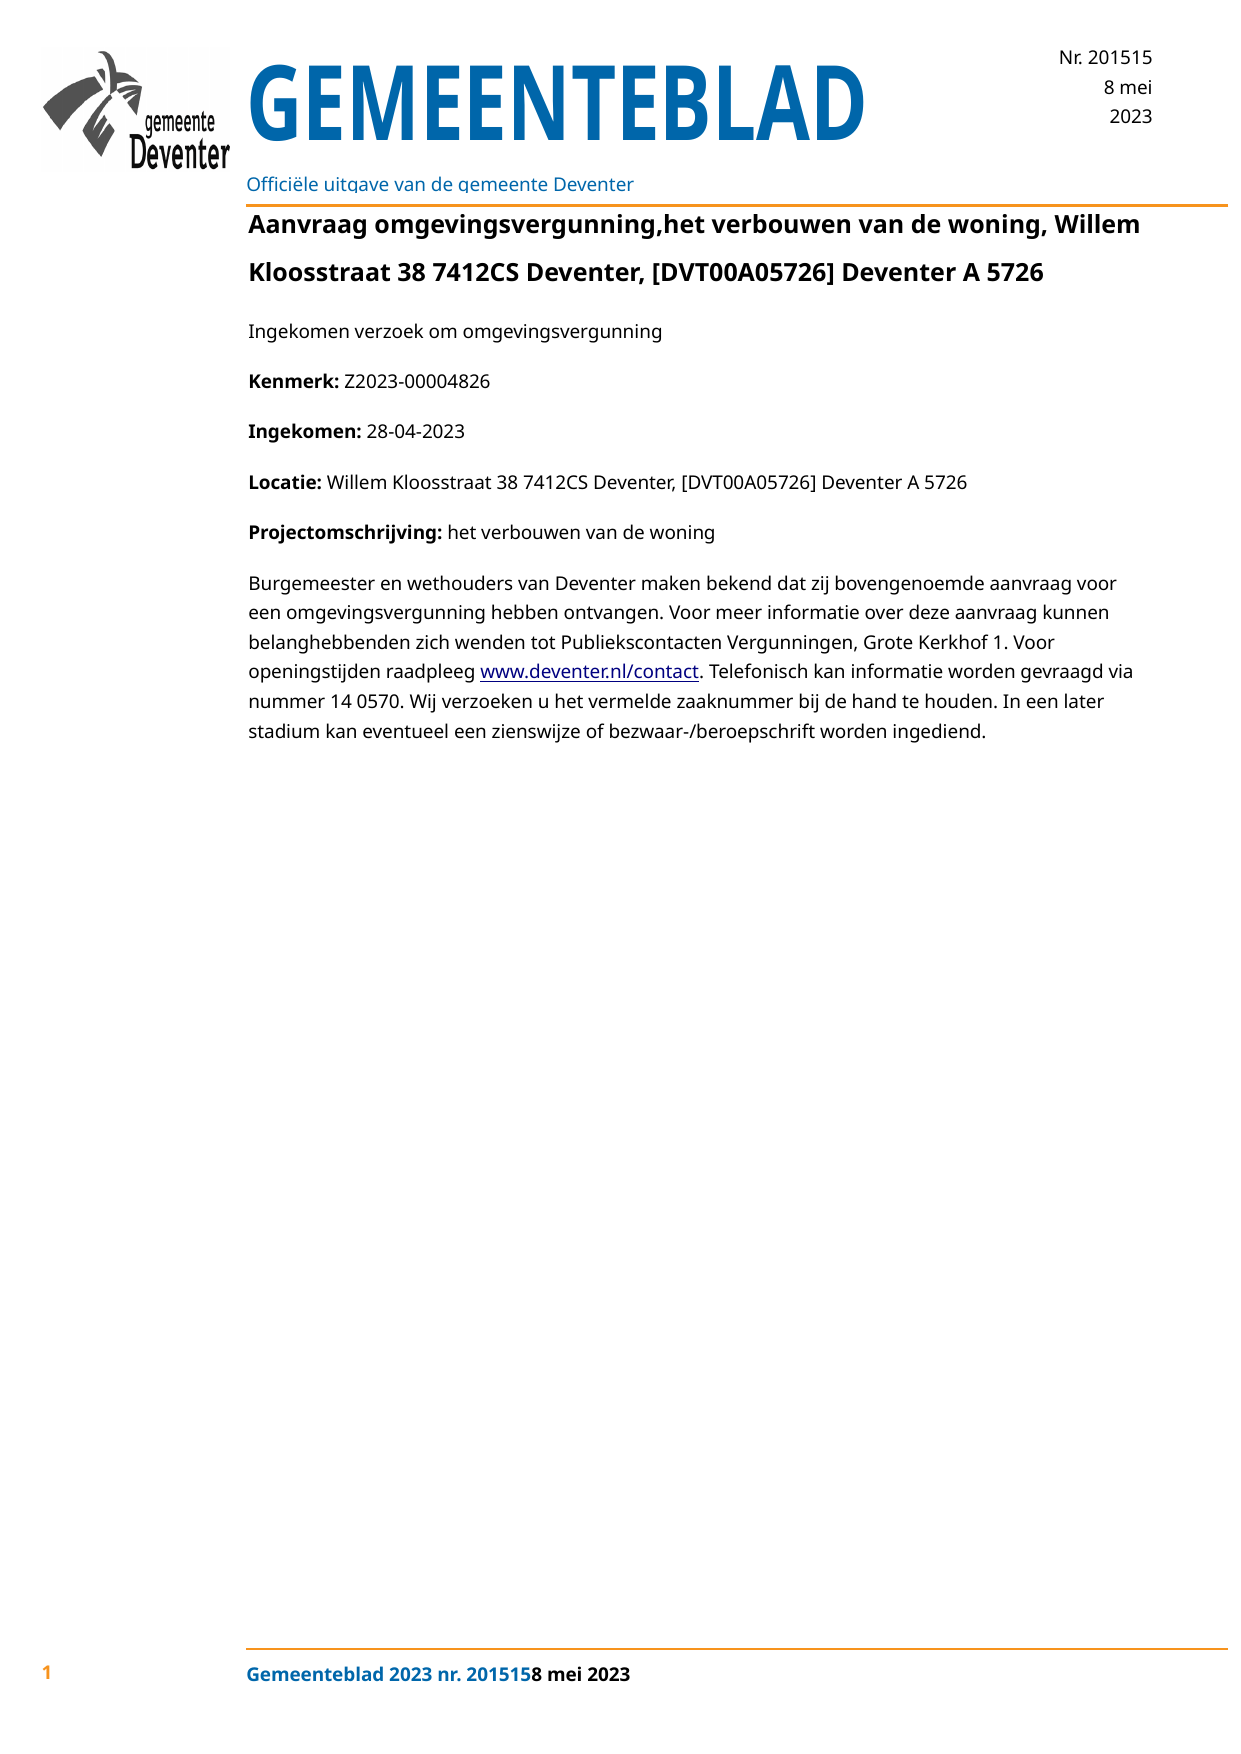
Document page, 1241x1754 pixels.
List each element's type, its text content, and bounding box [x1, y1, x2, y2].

text Ingekomen: 28-04-2023 [248, 419, 1152, 444]
text Aanvraag omgevingsvergunning,het verbouwen van de woning, Willem Kloosstraat 38 7412CS Deventer, [DVT00A05726] Deventer A 5726 [248, 207, 1152, 288]
text Locatie: Willem Kloosstraat 38 7412CS Deventer, [DVT00A05726] Deventer A 5726 [248, 469, 1152, 495]
text Kenmerk: Z2023-00004826 [248, 368, 1152, 394]
text Burgemeester en wethouders van Deventer maken bekend dat zij bovengenoemde aanvraag voor een omgevingsvergunning hebben ontvangen. Voor meer informatie over deze aanvraag kunnen belanghebbenden zich wenden tot Publiekscontacten Vergunningen, Grote Kerkhof 1. Voor openingstijden raadpleeg www.deventer.nl/contact. Telefonisch kan informatie worden gevraagd via nummer 14 0570. Wij verzoeken u het vermelde zaaknummer bij de hand te houden. In een later stadium kan eventueel een zienswijze of bezwaar-/beroepschrift worden ingediend. [248, 570, 1152, 744]
picture [41, 47, 231, 172]
text Ingekomen verzoek om omgevingsvergunning [248, 318, 1152, 344]
text Projectomschrijving: het verbouwen van de woning [248, 519, 1152, 545]
